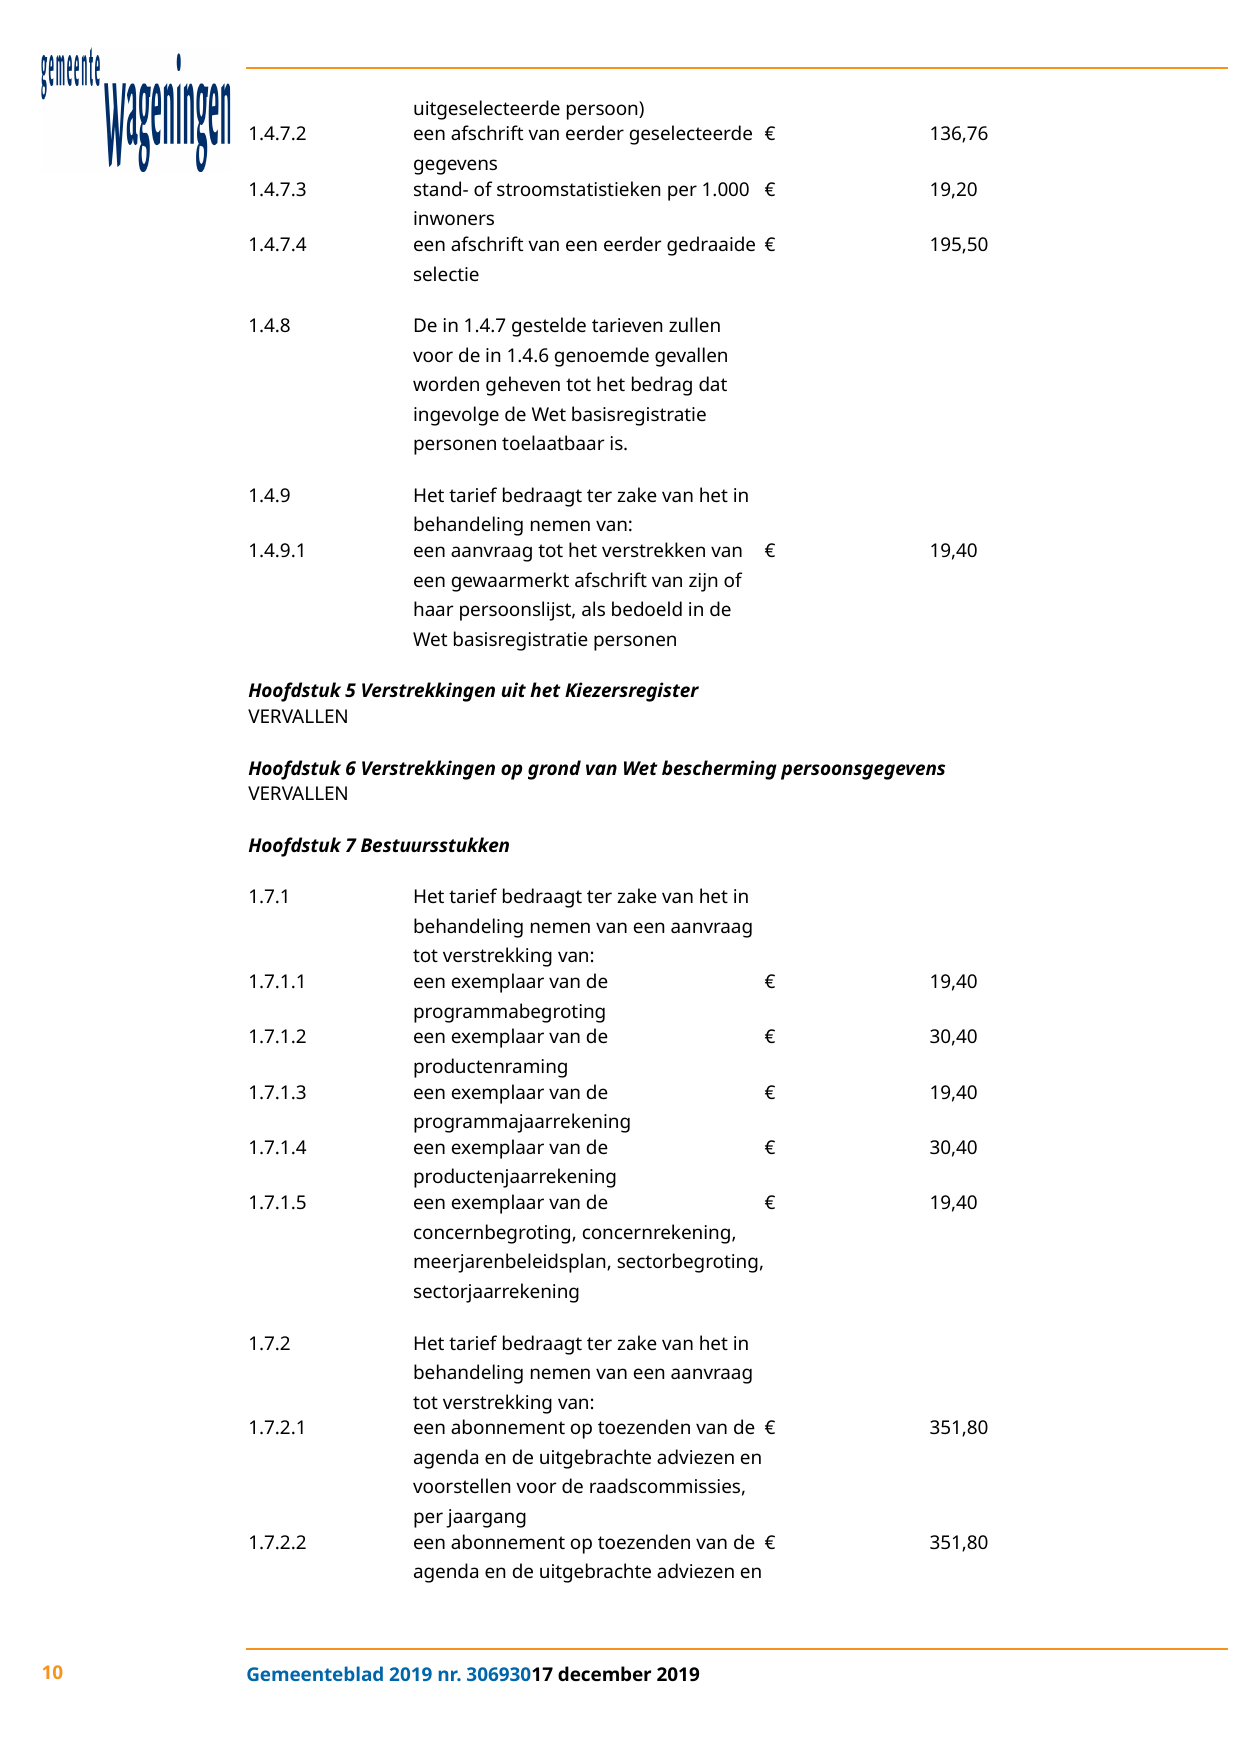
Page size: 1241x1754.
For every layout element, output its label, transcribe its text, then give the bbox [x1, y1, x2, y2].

table_cell 19,40 [929, 968, 1152, 1023]
table_cell € [764, 968, 929, 1023]
table_cell 19,40 [929, 1190, 1152, 1304]
table_cell Hoofdstuk 5 Verstrekkingen uit het Kiezersregister [248, 678, 1152, 703]
table_cell [413, 858, 764, 883]
table_cell een aanvraag tot het verstrekken van een gewaarmerkt afschrift van zijn of haar persoonslijst, als bedoeld in de Wet basisregistratie personen [413, 537, 764, 652]
table_cell 1.7.2.2 [248, 1529, 413, 1584]
table_cell [248, 806, 413, 832]
table_cell [764, 286, 929, 312]
table_cell [764, 1304, 929, 1330]
table_cell [929, 729, 1152, 755]
table_cell [929, 806, 1152, 832]
table_cell [929, 858, 1152, 883]
table_cell 1.4.9.1 [248, 537, 413, 652]
table_cell een exemplaar van de productenraming [413, 1024, 764, 1079]
table_cell [413, 1304, 764, 1330]
table_cell 195,50 [929, 231, 1152, 286]
table_cell [764, 858, 929, 883]
table_cell € [764, 537, 929, 652]
table_cell 1.7.1.3 [248, 1079, 413, 1134]
table_cell Het tarief bedraagt ter zake van het in behandeling nemen van een aanvraag tot verstrekking van: [413, 1330, 764, 1414]
table_cell [764, 729, 929, 755]
table_cell € [764, 1024, 929, 1079]
table_cell 1.7.1 [248, 883, 413, 968]
table_cell 1.7.2 [248, 1330, 413, 1414]
table_cell 1.4.7.3 [248, 176, 413, 231]
table_cell 1.7.2.1 [248, 1415, 413, 1529]
table_cell Het tarief bedraagt ter zake van het in behandeling nemen van een aanvraag tot verstrekking van: [413, 883, 764, 968]
table_cell een exemplaar van de concernbegroting, concernrekening, meerjarenbeleidsplan, sectorbegroting, sectorjaarrekening [413, 1190, 764, 1304]
table_cell [764, 456, 929, 482]
table_cell € [764, 121, 929, 176]
table_cell 1.7.1.2 [248, 1024, 413, 1079]
table_cell [764, 652, 929, 677]
table_cell 30,40 [929, 1024, 1152, 1079]
table_cell [929, 1304, 1152, 1330]
table_cell stand- of stroomstatistieken per 1.000 inwoners [413, 176, 764, 231]
table_cell Hoofdstuk 7 Bestuursstukken [248, 832, 1152, 858]
table_cell Hoofdstuk 6 Verstrekkingen op grond van Wet bescherming persoonsgegevens [248, 755, 1152, 780]
table_cell [764, 1330, 929, 1414]
table_cell [929, 286, 1152, 312]
table_cell 19,40 [929, 537, 1152, 652]
table_cell € [764, 1079, 929, 1134]
table_cell VERVALLEN [248, 703, 1152, 729]
table_cell [764, 312, 929, 456]
table_cell uitgeselecteerde persoon) [413, 95, 764, 121]
table_cell € [764, 1134, 929, 1189]
table_cell 1.7.1.5 [248, 1190, 413, 1304]
table_cell een abonnement op toezenden van de agenda en de uitgebrachte adviezen en voorstellen voor de raadscommissies, per jaargang [413, 1415, 764, 1529]
table_cell een exemplaar van de programmabegroting [413, 968, 764, 1023]
table_cell 1.4.7.2 [248, 121, 413, 176]
table_cell 1.7.1.1 [248, 968, 413, 1023]
table_cell 351,80 [929, 1529, 1152, 1584]
table_cell € [764, 1190, 929, 1304]
table_cell [413, 729, 764, 755]
table_cell een abonnement op toezenden van de agenda en de uitgebrachte adviezen en [413, 1529, 764, 1584]
table_cell [413, 286, 764, 312]
picture [41, 47, 231, 172]
table_cell € [764, 176, 929, 231]
table_cell [929, 482, 1152, 537]
table_cell een exemplaar van de productenjaarrekening [413, 1134, 764, 1189]
table_cell [248, 858, 413, 883]
table_cell [248, 652, 413, 677]
table_cell [929, 312, 1152, 456]
table_cell 19,40 [929, 1079, 1152, 1134]
table_cell 351,80 [929, 1415, 1152, 1529]
table_cell [764, 806, 929, 832]
table_cell [248, 1304, 413, 1330]
table_cell een exemplaar van de programmajaarrekening [413, 1079, 764, 1134]
table_cell [929, 456, 1152, 482]
table_cell [764, 95, 929, 121]
table_cell een afschrift van eerder geselecteerde gegevens [413, 121, 764, 176]
table_cell [413, 806, 764, 832]
table_cell € [764, 231, 929, 286]
table_cell 1.4.8 [248, 312, 413, 456]
table_cell € [764, 1529, 929, 1584]
table_cell [929, 1330, 1152, 1414]
table_cell [929, 883, 1152, 968]
table_cell [764, 883, 929, 968]
table_cell 30,40 [929, 1134, 1152, 1189]
table_cell [248, 286, 413, 312]
table_cell [248, 456, 413, 482]
table_cell 136,76 [929, 121, 1152, 176]
table_cell € [764, 1415, 929, 1529]
table_cell VERVALLEN [248, 780, 1152, 806]
table_cell Het tarief bedraagt ter zake van het in behandeling nemen van: [413, 482, 764, 537]
table_cell een afschrift van een eerder gedraaide selectie [413, 231, 764, 286]
table_cell [929, 95, 1152, 121]
table_cell 19,20 [929, 176, 1152, 231]
table_cell 1.4.7.4 [248, 231, 413, 286]
table_cell [248, 729, 413, 755]
table_cell [248, 95, 413, 121]
table_cell [413, 456, 764, 482]
table_cell [413, 652, 764, 677]
table_cell [764, 482, 929, 537]
table_cell 1.4.9 [248, 482, 413, 537]
table_cell 1.7.1.4 [248, 1134, 413, 1189]
table_cell [929, 652, 1152, 677]
table_cell De in 1.4.7 gestelde tarieven zullen voor de in 1.4.6 genoemde gevallen worden geheven tot het bedrag dat ingevolge de Wet basisregistratie personen toelaatbaar is. [413, 312, 764, 456]
